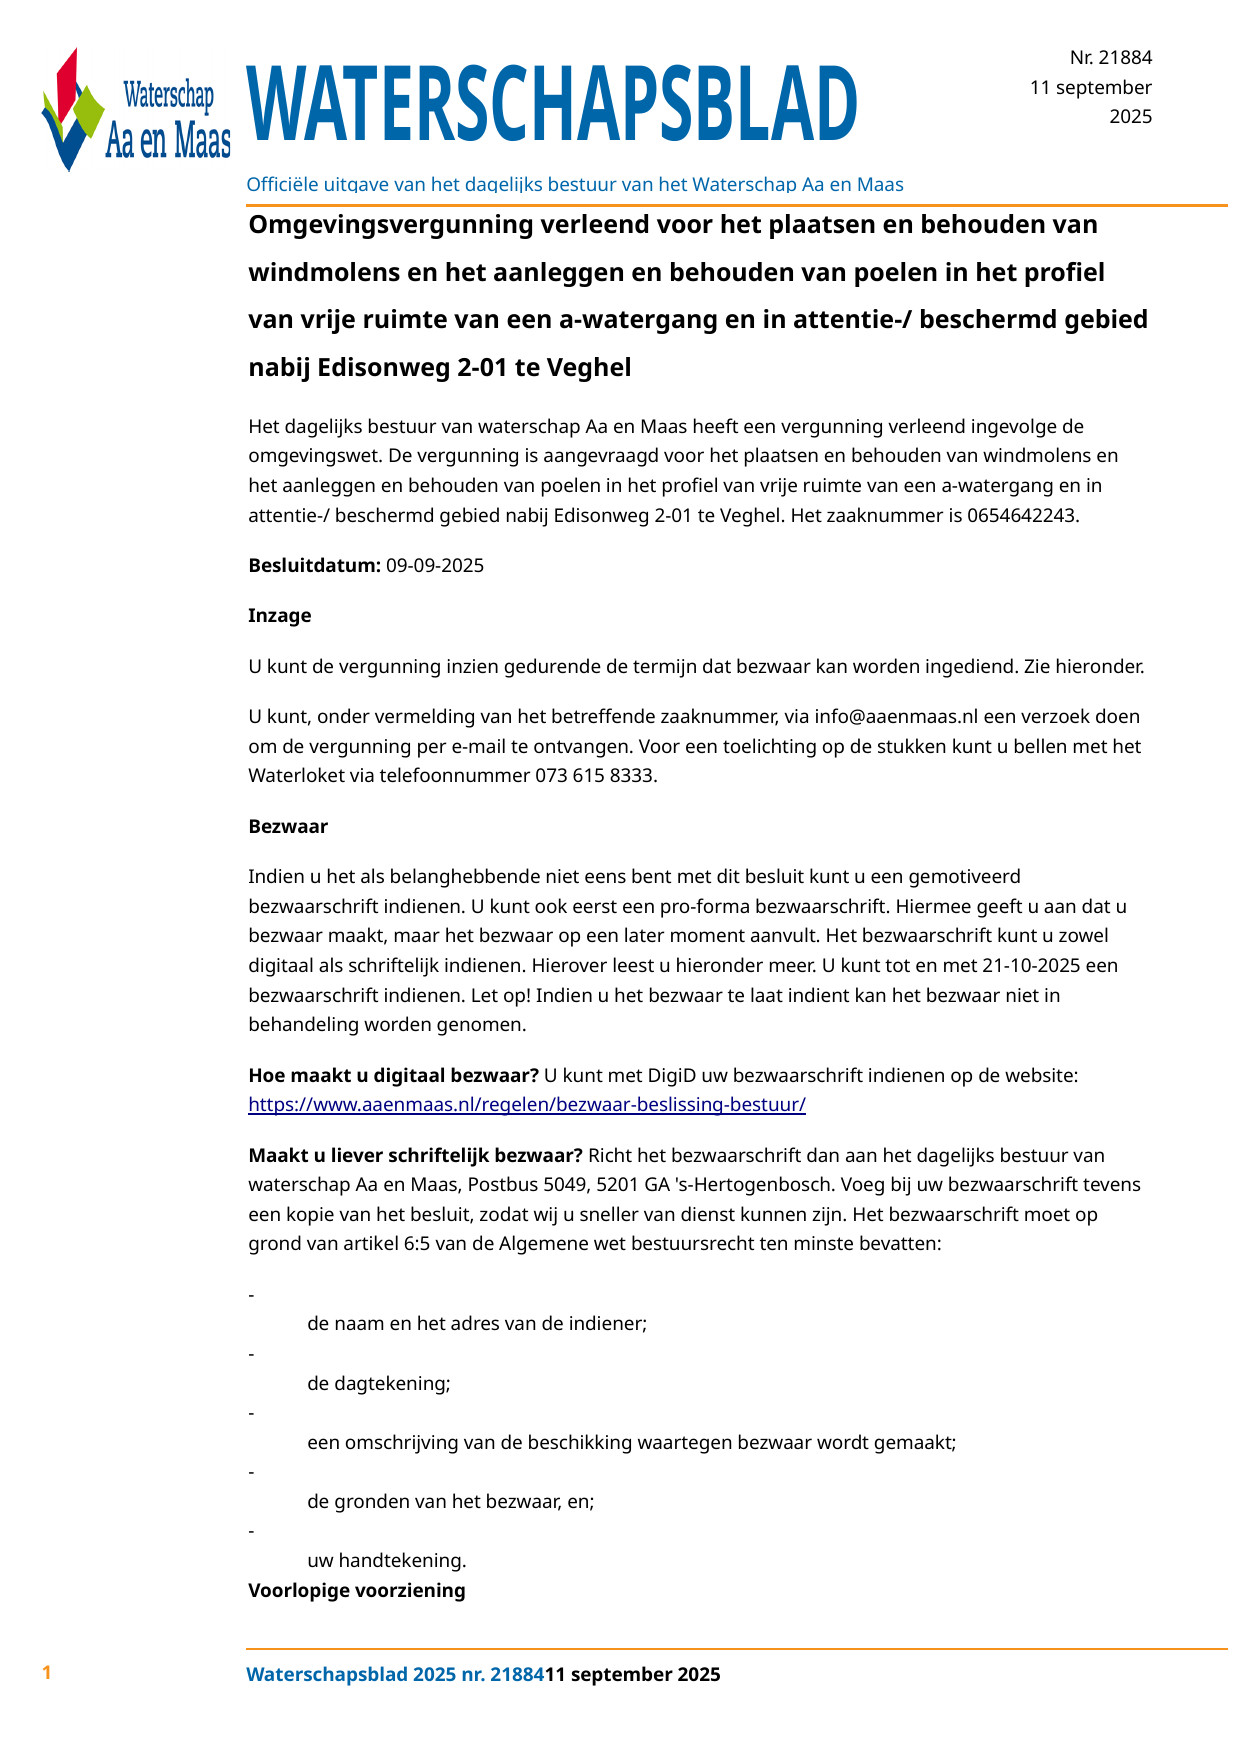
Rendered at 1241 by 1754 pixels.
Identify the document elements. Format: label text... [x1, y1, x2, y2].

text Indien u het als belanghebbende niet eens bent met dit besluit kunt u een gemotiveerd bezwaarschrift indienen. U kunt ook eerst een pro-forma bezwaarschrift. Hiermee geeft u aan dat u bezwaar maakt, maar het bezwaar op een later moment aanvult. Het bezwaarschrift kunt u zowel digitaal als schriftelijk indienen. Hierover leest u hieronder meer. U kunt tot en met 21-10-2025 een bezwaarschrift indienen. Let op! Indien u het bezwaar te laat indient kan het bezwaar niet in behandeling worden genomen. [248, 863, 1152, 1037]
text Hoe maakt u digitaal bezwaar? U kunt met DigiD uw bezwaarschrift indienen op de website: https://www.aaenmaas.nl/regelen/bezwaar-beslissing-bestuur/ [248, 1062, 1152, 1117]
text U kunt, onder vermelding van het betreffende zaaknummer, via info@aaenmaas.nl een verzoek doen om de vergunning per e-mail te ontvangen. Voor een toelichting op de stukken kunt u bellen met het Waterloket via telefoonnummer 073 615 8333. [248, 703, 1152, 788]
text Het dagelijks bestuur van waterschap Aa en Maas heeft een vergunning verleend ingevolge de omgevingswet. De vergunning is aangevraagd voor het plaatsen en behouden van windmolens en het aanleggen en behouden van poelen in het profiel van vrije ruimte van een a-watergang en in attentie-/ beschermd gebied nabij Edisonweg 2-01 te Veghel. Het zaaknummer is 0654642243. [248, 413, 1152, 528]
text Inzage [248, 603, 1152, 628]
text Maakt u liever schriftelijk bezwaar? Richt het bezwaarschrift dan aan het dagelijks bestuur van waterschap Aa en Maas, Postbus 5049, 5201 GA 's-Hertogenbosch. Voeg bij uw bezwaarschrift tevens een kopie van het besluit, zodat wij u sneller van dienst kunnen zijn. Het bezwaarschrift moet op grond van artikel 6:5 van de Algemene wet bestuursrecht ten minste bevatten: [248, 1142, 1152, 1256]
text Voorlopige voorziening [248, 1577, 1152, 1603]
list de naam en het adres van de indiener; [248, 1311, 1152, 1336]
text Besluitdatum: 09-09-2025 [248, 552, 1152, 578]
list de gronden van het bezwaar, en; [248, 1488, 1152, 1514]
text Bezwaar [248, 813, 1152, 839]
picture [41, 47, 231, 172]
list de dagtekening; [248, 1370, 1152, 1396]
text U kunt de vergunning inzien gedurende de termijn dat bezwaar kan worden ingediend. Zie hieronder. [248, 653, 1152, 679]
list een omschrijving van de beschikking waartegen bezwaar wordt gemaakt; [248, 1429, 1152, 1455]
list uw handtekening. [248, 1547, 1152, 1573]
text Omgevingsvergunning verleend voor het plaatsen en behouden van windmolens en het aanleggen en behouden van poelen in het profiel van vrije ruimte van een a-watergang en in attentie-/ beschermd gebied nabij Edisonweg 2-01 te Veghel [248, 207, 1152, 384]
